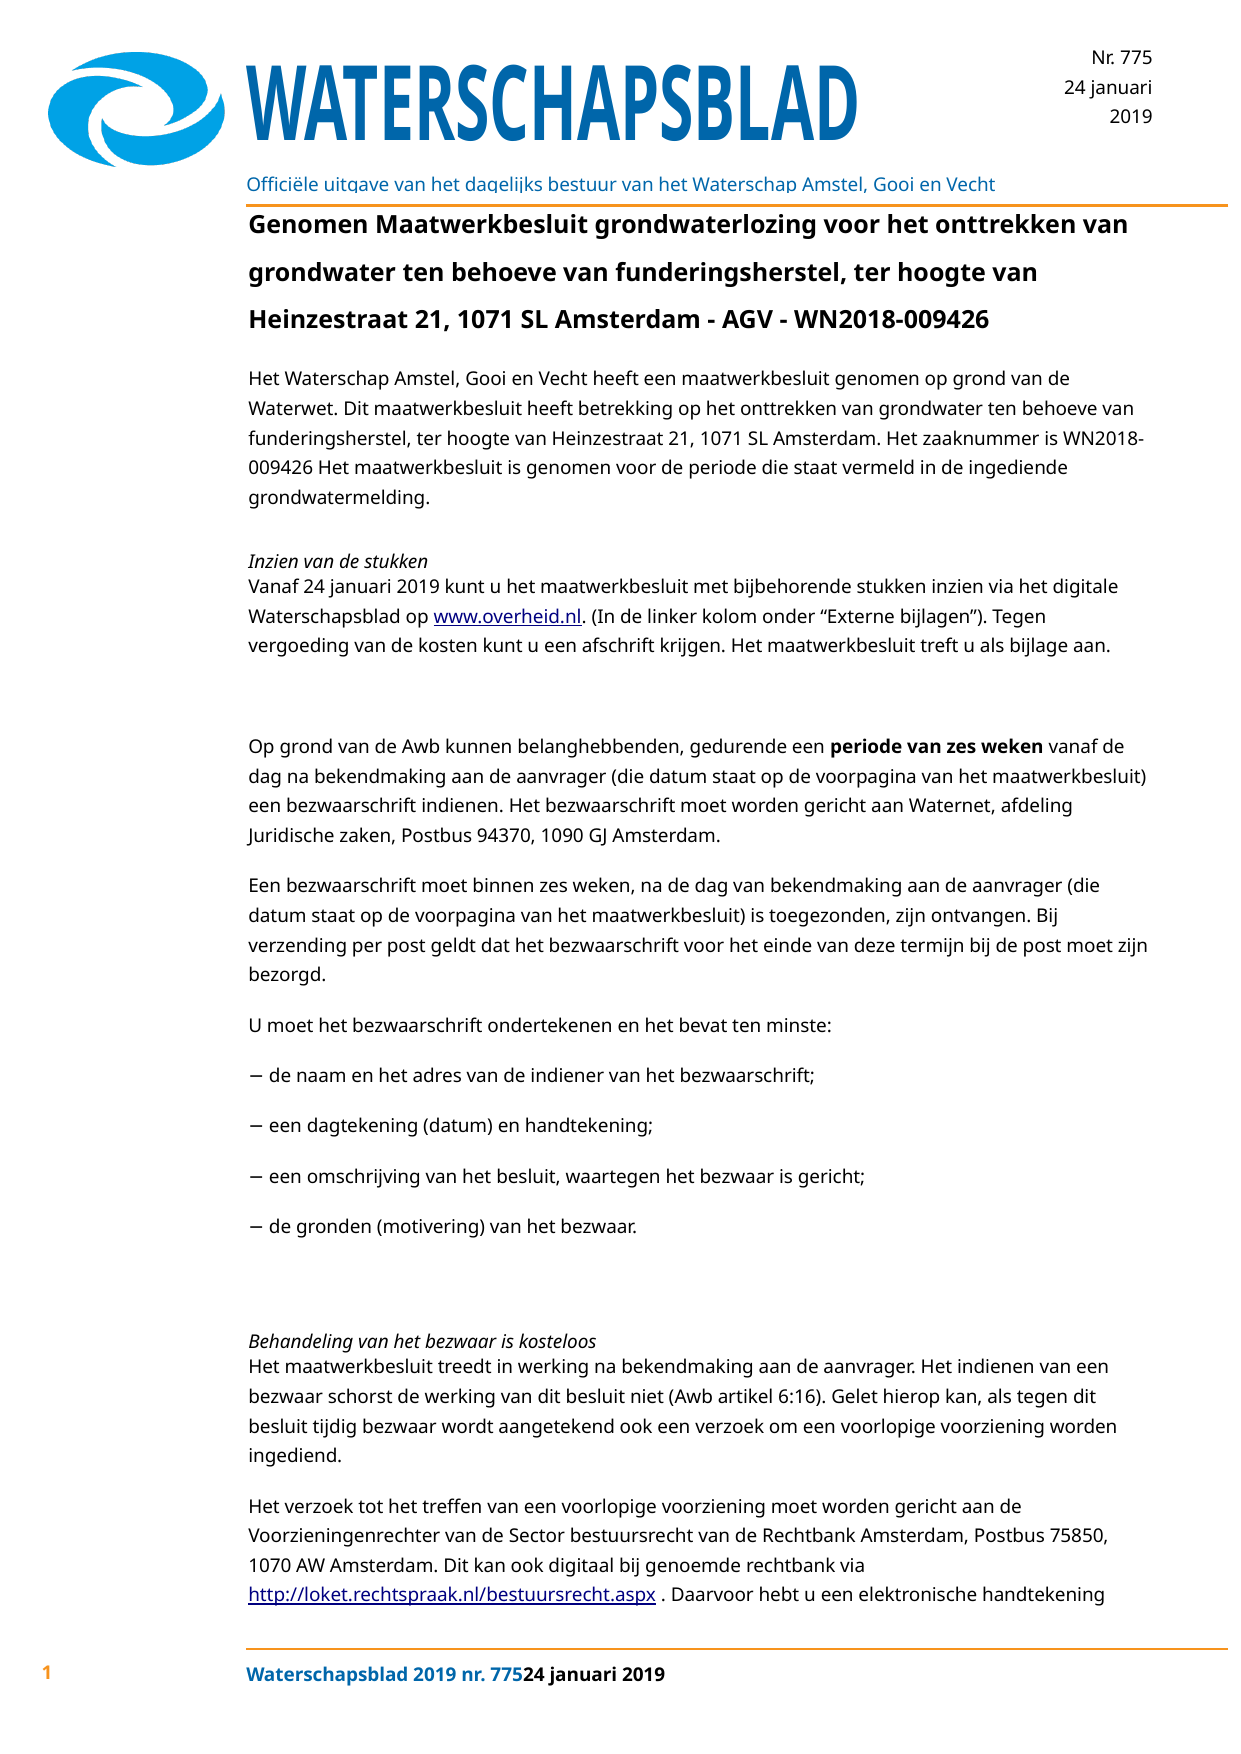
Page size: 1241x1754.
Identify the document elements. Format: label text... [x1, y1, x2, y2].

text − de gronden (motivering) van het bezwaar. [248, 1213, 1152, 1239]
text Genomen Maatwerkbesluit grondwaterlozing voor het onttrekken van grondwater ten behoeve van funderingsherstel, ter hoogte van Heinzestraat 21, 1071 SL Amsterdam - AGV - WN2018-009426 [248, 207, 1152, 336]
text Behandeling van het bezwaar is kosteloos [248, 1328, 1152, 1354]
text Het maatwerkbesluit treedt in werking na bekendmaking aan de aanvrager. Het indienen van een bezwaar schorst de werking van dit besluit niet (Awb artikel 6:16). Gelet hierop kan, als tegen dit besluit tijdig bezwaar wordt aangetekend ook een verzoek om een voorlopige voorziening worden ingediend. [248, 1354, 1152, 1468]
picture [41, 47, 231, 172]
text Het Waterschap Amstel, Gooi en Vecht heeft een maatwerkbesluit genomen op grond van de Waterwet. Dit maatwerkbesluit heeft betrekking op het onttrekken van grondwater ten behoeve van funderingsherstel, ter hoogte van Heinzestraat 21, 1071 SL Amsterdam. Het zaaknummer is WN2018-009426 Het maatwerkbesluit is genomen voor de periode die staat vermeld in de ingediende grondwatermelding. [248, 366, 1152, 509]
text Het verzoek tot het treffen van een voorlopige voorziening moet worden gericht aan de Voorzieningenrechter van de Sector bestuursrecht van de Rechtbank Amsterdam, Postbus 75850, 1070 AW Amsterdam. Dit kan ook digitaal bij genoemde rechtbank via http://loket.rechtspraak.nl/bestuursrecht.aspx . Daarvoor hebt u een elektronische handtekening [248, 1493, 1152, 1607]
text Een bezwaarschrift moet binnen zes weken, na de dag van bekendmaking aan de aanvrager (die datum staat op de voorpagina van het maatwerkbesluit) is toegezonden, zijn ontvangen. Bij verzending per post geldt dat het bezwaarschrift voor het einde van deze termijn bij de post moet zijn bezorgd. [248, 873, 1152, 987]
text − een omschrijving van het besluit, waartegen het bezwaar is gericht; [248, 1163, 1152, 1189]
text Inzien van de stukken [248, 548, 1152, 573]
text U moet het bezwaarschrift ondertekenen en het bevat ten minste: [248, 1012, 1152, 1038]
text − een dagtekening (datum) en handtekening; [248, 1113, 1152, 1138]
text Op grond van de Awb kunnen belanghebbenden, gedurende een periode van zes weken vanaf de dag na bekendmaking aan de aanvrager (die datum staat op de voorpagina van het maatwerkbesluit) een bezwaarschrift indienen. Het bezwaarschrift moet worden gericht aan Waternet, afdeling Juridische zaken, Postbus 94370, 1090 GJ Amsterdam. [248, 733, 1152, 848]
text Vanaf 24 januari 2019 kunt u het maatwerkbesluit met bijbehorende stukken inzien via het digitale Waterschapsblad op www.overheid.nl. (In de linker kolom onder “Externe bijlagen”). Tegen vergoeding van de kosten kunt u een afschrift krijgen. Het maatwerkbesluit treft u als bijlage aan. [248, 573, 1152, 658]
text − de naam en het adres van de indiener van het bezwaarschrift; [248, 1062, 1152, 1088]
